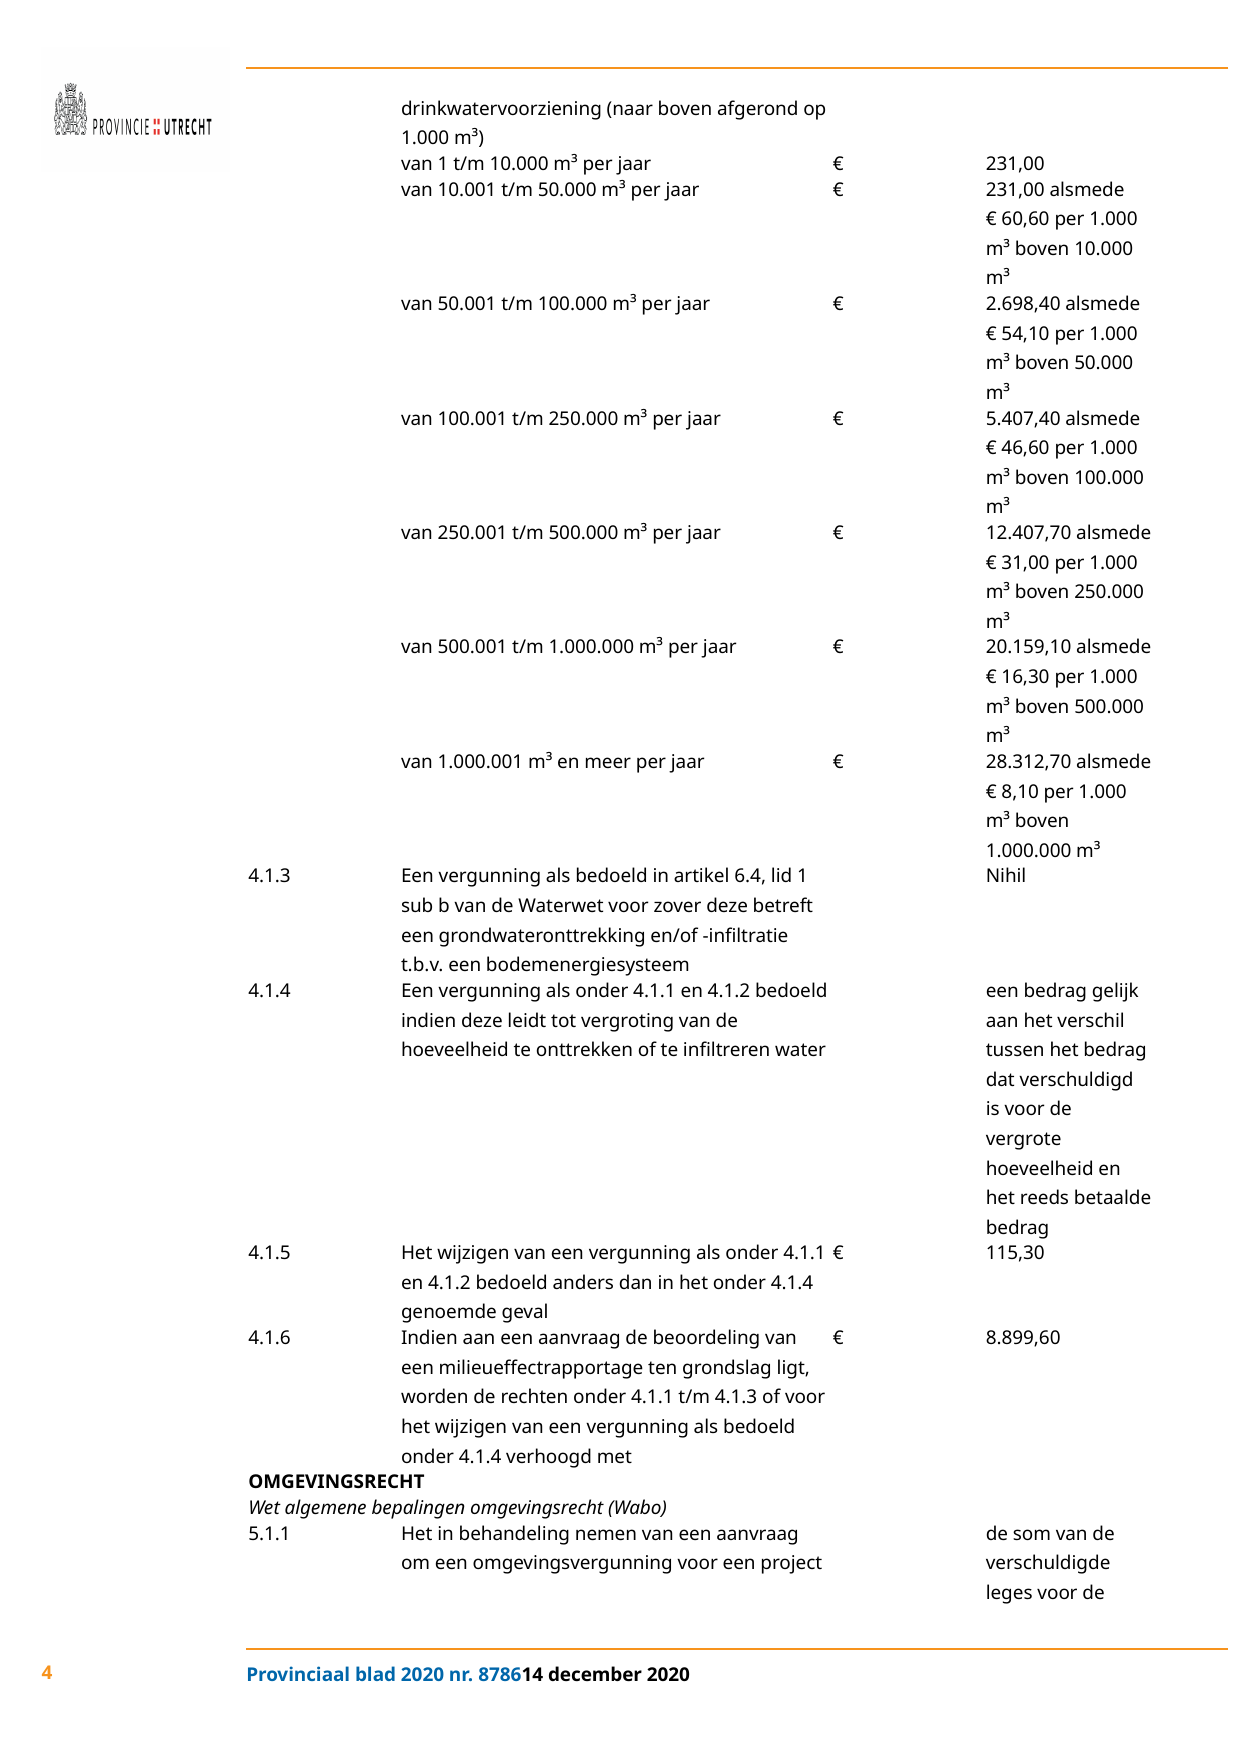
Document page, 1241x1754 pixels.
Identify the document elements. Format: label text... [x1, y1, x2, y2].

table_cell de som van de verschuldigde leges voor de [986, 1520, 1152, 1605]
table_cell [833, 977, 986, 1239]
table_cell 8.899,60 [986, 1325, 1152, 1468]
table_cell van 1 t/m 10.000 m³ per jaar [401, 150, 833, 176]
table_cell [248, 748, 401, 863]
table_cell 2.698,40 alsmede € 54,10 per 1.000 m³ boven 50.000 m³ [986, 290, 1152, 405]
table_cell [833, 1469, 986, 1494]
table_cell van 500.001 t/m 1.000.000 m³ per jaar [401, 634, 833, 748]
table_cell 5.1.1 [248, 1520, 401, 1605]
table_cell € [833, 748, 986, 863]
table_cell een bedrag gelijk aan het verschil tussen het bedrag dat verschuldigd is voor de vergrote hoeveelheid en het reeds betaalde bedrag [986, 977, 1152, 1239]
table_cell [248, 176, 401, 290]
table_cell 231,00 alsmede € 60,60 per 1.000 m³ boven 10.000 m³ [986, 176, 1152, 290]
table_cell € [833, 1325, 986, 1468]
table_cell 231,00 [986, 150, 1152, 176]
table_cell Indien aan een aanvraag de beoordeling van een milieueffectrapportage ten grondslag ligt, worden de rechten onder 4.1.1 t/m 4.1.3 of voor het wijzigen van een vergunning als bedoeld onder 4.1.4 verhoogd met [401, 1325, 833, 1468]
table_cell € [833, 634, 986, 748]
table_cell van 50.001 t/m 100.000 m³ per jaar [401, 290, 833, 405]
table_cell Nihil [986, 863, 1152, 977]
table_cell € [833, 405, 986, 519]
table_cell [248, 95, 401, 150]
table_cell 4.1.4 [248, 977, 401, 1239]
table_cell Een vergunning als bedoeld in artikel 6.4, lid 1 sub b van de Waterwet voor zover deze betreft een grondwateronttrekking en/of -infiltratie t.b.v. een bodemenergiesysteem [401, 863, 833, 977]
table_cell € [833, 519, 986, 634]
table_cell Het in behandeling nemen van een aanvraag om een omgevingsvergunning voor een project [401, 1520, 833, 1605]
table_cell [248, 519, 401, 634]
table_cell [248, 290, 401, 405]
table_cell 20.159,10 alsmede € 16,30 per 1.000 m³ boven 500.000 m³ [986, 634, 1152, 748]
picture [41, 47, 231, 172]
table_cell van 100.001 t/m 250.000 m³ per jaar [401, 405, 833, 519]
table_cell [833, 1520, 986, 1605]
table_cell [833, 1494, 986, 1520]
table_cell € [833, 290, 986, 405]
table_cell [986, 1469, 1152, 1494]
table_cell [248, 405, 401, 519]
table_cell 5.407,40 alsmede € 46,60 per 1.000 m³ boven 100.000 m³ [986, 405, 1152, 519]
table_cell Het wijzigen van een vergunning als onder 4.1.1 en 4.1.2 bedoeld anders dan in het onder 4.1.4 genoemde geval [401, 1240, 833, 1324]
table_cell Een vergunning als onder 4.1.1 en 4.1.2 bedoeld indien deze leidt tot vergroting van de hoeveelheid te onttrekken of te infiltreren water [401, 977, 833, 1239]
table_cell van 10.001 t/m 50.000 m³ per jaar [401, 176, 833, 290]
table_cell 4.1.6 [248, 1325, 401, 1468]
table_cell 115,30 [986, 1240, 1152, 1324]
table_cell € [833, 1240, 986, 1324]
table_cell [986, 95, 1152, 150]
table_cell 4.1.3 [248, 863, 401, 977]
table_cell 28.312,70 alsmede € 8,10 per 1.000 m³ boven 1.000.000 m³ [986, 748, 1152, 863]
table_cell 4.1.5 [248, 1240, 401, 1324]
table_cell [986, 1494, 1152, 1520]
table_cell Wet algemene bepalingen omgevingsrecht (Wabo) [248, 1494, 833, 1520]
table_cell van 250.001 t/m 500.000 m³ per jaar [401, 519, 833, 634]
table_cell € [833, 150, 986, 176]
table_cell [248, 634, 401, 748]
table_cell [248, 150, 401, 176]
table_cell drinkwatervoorziening (naar boven afgerond op 1.000 m³) [401, 95, 833, 150]
table_cell OMGEVINGSRECHT [248, 1469, 833, 1494]
table_cell [833, 863, 986, 977]
table_cell 12.407,70 alsmede € 31,00 per 1.000 m³ boven 250.000 m³ [986, 519, 1152, 634]
table_cell van 1.000.001 m³ en meer per jaar [401, 748, 833, 863]
table_cell [833, 95, 986, 150]
table_cell € [833, 176, 986, 290]
